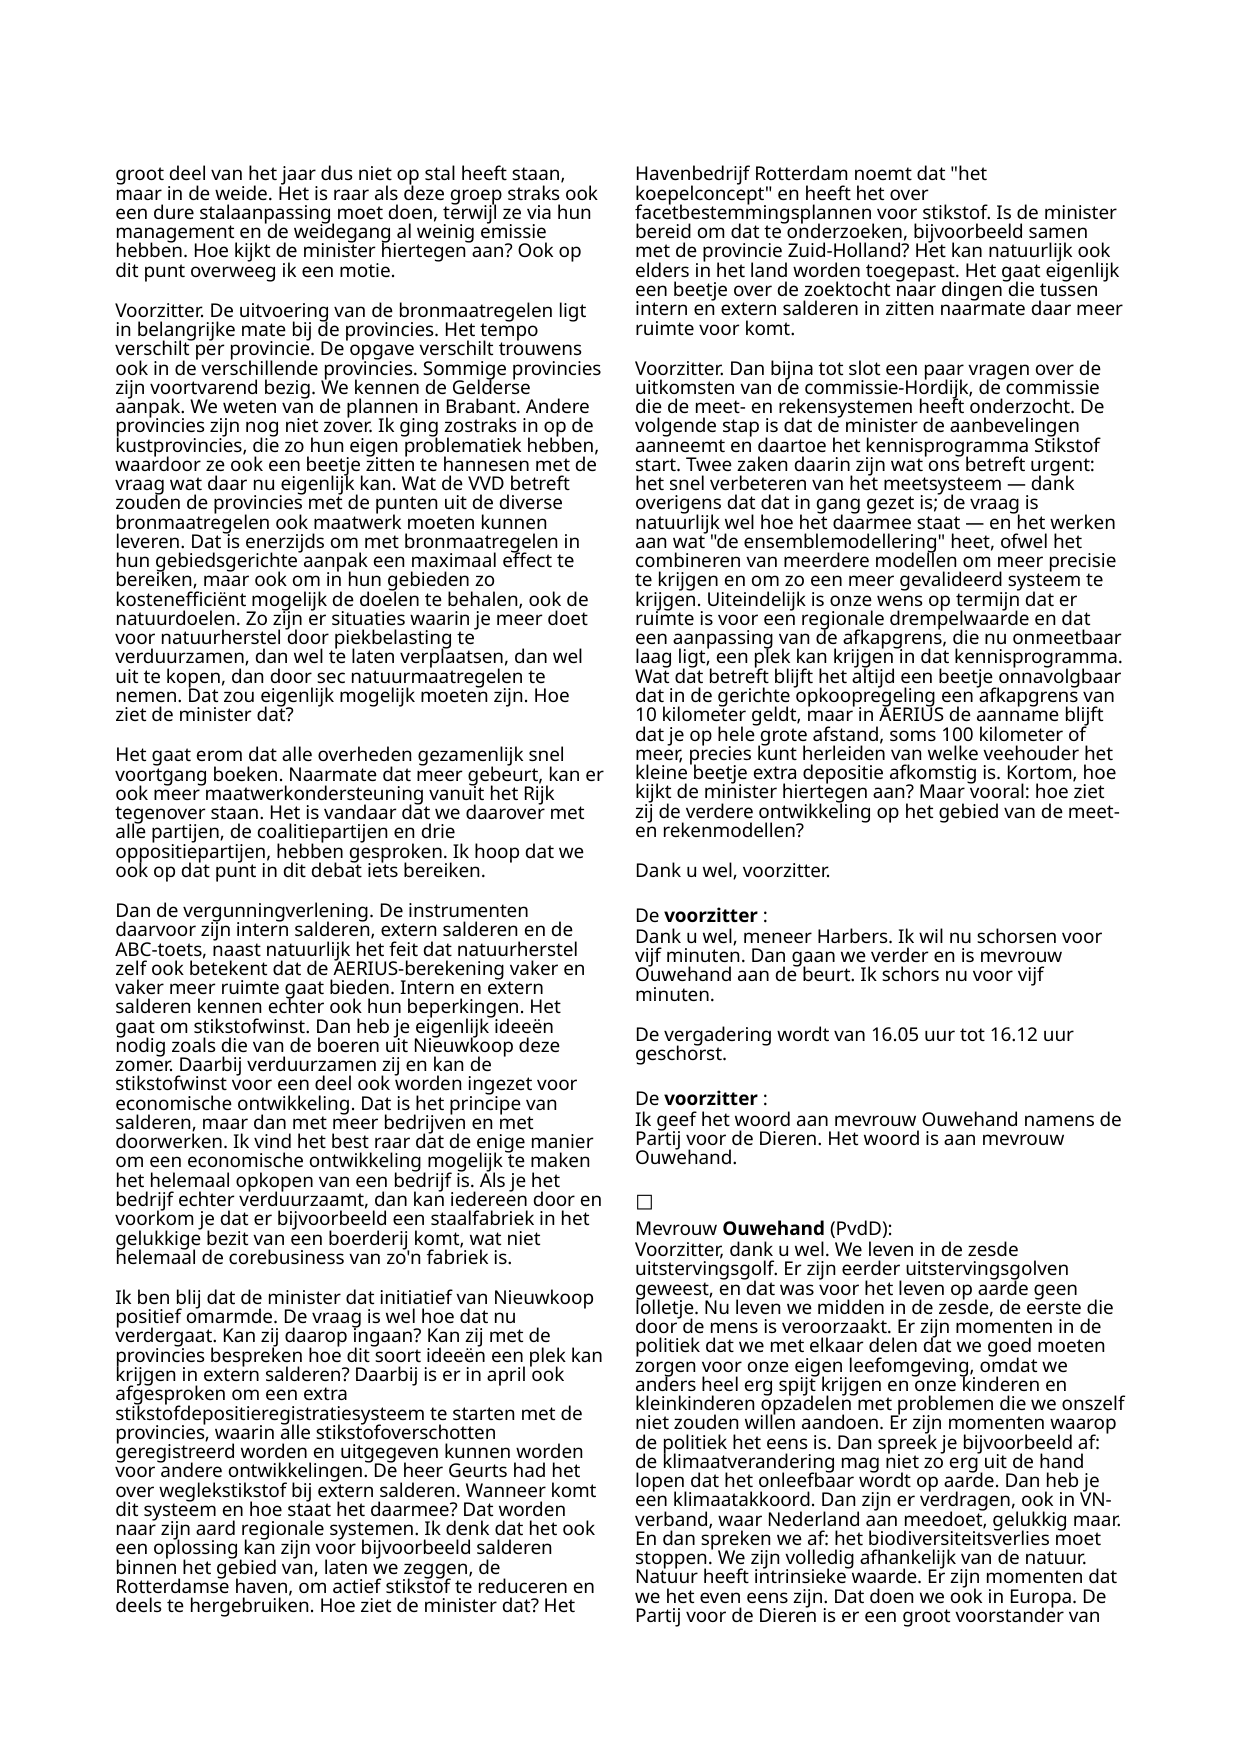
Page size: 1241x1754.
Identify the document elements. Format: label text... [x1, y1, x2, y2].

text Voorzitter, dank u wel. We leven in de zesde uitstervingsgolf. Er zijn eerder uitstervingsgolven geweest, en dat was voor het leven op aarde geen lolletje. Nu leven we midden in de zesde, de eerste die door de mens is veroorzaakt. Er zijn momenten in de politiek dat we met elkaar delen dat we goed moeten zorgen voor onze eigen leefomgeving, omdat we anders heel erg spijt krijgen en onze kinderen en kleinkinderen opzadelen met problemen die we onszelf niet zouden willen aandoen. Er zijn momenten waarop de politiek het eens is. Dan spreek je bijvoorbeeld af: de klimaatverandering mag niet zo erg uit de hand lopen dat het onleefbaar wordt op aarde. Dan heb je een klimaatakkoord. Dan zijn er verdragen, ook in VN-verband, waar Nederland aan meedoet, gelukkig maar. En dan spreken we af: het biodiversiteitsverlies moet stoppen. We zijn volledig afhankelijk van de natuur. Natuur heeft intrinsieke waarde. Er zijn momenten dat we het even eens zijn. Dat doen we ook in Europa. De Partij voor de Dieren is er een groot voorstander van [635, 1241, 1125, 1626]
text Ik geef het woord aan mevrouw Ouwehand namens de Partij voor de Dieren. Het woord is aan mevrouw Ouwehand. [635, 1111, 1125, 1169]
text De vergadering wordt van 16.05 uur tot 16.12 uur geschorst. [635, 1026, 1125, 1064]
text groot deel van het jaar dus niet op stal heeft staan, maar in de weide. Het is raar als deze groep straks ook een dure stalaanpassing moet doen, terwijl ze via hun management en de weidegang al weinig emissie hebben. Hoe kijkt de minister hiertegen aan? Ook op dit punt overweeg ik een motie. [115, 165, 605, 281]
text De voorzitter : [635, 902, 1125, 928]
text Dank u wel, meneer Harbers. Ik wil nu schorsen voor vijf minuten. Dan gaan we verder en is mevrouw Ouwehand aan de beurt. Ik schors nu voor vijf minuten. [635, 928, 1125, 1005]
text De voorzitter : [635, 1085, 1125, 1111]
text Voorzitter. Dan bijna tot slot een paar vragen over de uitkomsten van de commissie-Hordijk, de commissie die de meet- en rekensystemen heeft onderzocht. De volgende stap is dat de minister de aanbevelingen aanneemt en daartoe het kennisprogramma Stikstof start. Twee zaken daarin zijn wat ons betreft urgent: het snel verbeteren van het meetsysteem — dank overigens dat dat in gang gezet is; de vraag is natuurlijk wel hoe het daarmee staat — en het werken aan wat "de ensemblemodellering" heet, ofwel het combineren van meerdere modellen om meer precisie te krijgen en om zo een meer gevalideerd systeem te krijgen. Uiteindelijk is onze wens op termijn dat er ruimte is voor een regionale drempelwaarde en dat een aanpassing van de afkapgrens, die nu onmeetbaar laag ligt, een plek kan krijgen in dat kennisprogramma. Wat dat betreft blijft het altijd een beetje onnavolgbaar dat in de gerichte opkoopregeling een afkapgrens van 10 kilometer geldt, maar in AERIUS de aanname blijft dat je op hele grote afstand, soms 100 kilometer of meer, precies kunt herleiden van welke veehouder het kleine beetje extra depositie afkomstig is. Kortom, hoe kijkt de minister hiertegen aan? Maar vooral: hoe ziet zij de verdere ontwikkeling op het gebied van de meet- en rekenmodellen? [635, 359, 1125, 841]
text Voorzitter. De uitvoering van de bronmaatregelen ligt in belangrijke mate bij de provincies. Het tempo verschilt per provincie. De opgave verschilt trouwens ook in de verschillende provincies. Sommige provincies zijn voortvarend bezig. We kennen de Gelderse aanpak. We weten van de plannen in Brabant. Andere provincies zijn nog niet zover. Ik ging zostraks in op de kustprovincies, die zo hun eigen problematiek hebben, waardoor ze ook een beetje zitten te hannesen met de vraag wat daar nu eigenlijk kan. Wat de VVD betreft zouden de provincies met de punten uit de diverse bronmaatregelen ook maatwerk moeten kunnen leveren. Dat is enerzijds om met bronmaatregelen in hun gebiedsgerichte aanpak een maximaal effect te bereiken, maar ook om in hun gebieden zo kostenefficiënt mogelijk de doelen te behalen, ook de natuurdoelen. Zo zijn er situaties waarin je meer doet voor natuurherstel door piekbelasting te verduurzamen, dan wel te laten verplaatsen, dan wel uit te kopen, dan door sec natuurmaatregelen te nemen. Dat zou eigenlijk mogelijk moeten zijn. Hoe ziet de minister dat? [115, 302, 605, 726]
text Havenbedrijf Rotterdam noemt dat "het koepelconcept" en heeft het over facetbestemmingsplannen voor stikstof. Is de minister bereid om dat te onderzoeken, bijvoorbeeld samen met de provincie Zuid-Holland? Het kan natuurlijk ook elders in het land worden toegepast. Het gaat eigenlijk een beetje over de zoektocht naar dingen die tussen intern en extern salderen in zitten naarmate daar meer ruimte voor komt. [635, 165, 1125, 339]
text Het gaat erom dat alle overheden gezamenlijk snel voortgang boeken. Naarmate dat meer gebeurt, kan er ook meer maatwerkondersteuning vanuit het Rijk tegenover staan. Het is vandaar dat we daarover met alle partijen, de coalitiepartijen en drie oppositiepartijen, hebben gesproken. Ik hoop dat we ook op dat punt in dit debat iets bereiken. [115, 746, 605, 881]
text Dank u wel, voorzitter. [635, 862, 1125, 881]
text Mevrouw Ouwehand (PvdD): [635, 1215, 1125, 1241]
text Dan de vergunningverlening. De instrumenten daarvoor zijn intern salderen, extern salderen en de ABC-toets, naast natuurlijk het feit dat natuurherstel zelf ook betekent dat de AERIUS-berekening vaker en vaker meer ruimte gaat bieden. Intern en extern salderen kennen echter ook hun beperkingen. Het gaat om stikstofwinst. Dan heb je eigenlijk ideeën nodig zoals die van de boeren uit Nieuwkoop deze zomer. Daarbij verduurzamen zij en kan de stikstofwinst voor een deel ook worden ingezet voor economische ontwikkeling. Dat is het principe van salderen, maar dan met meer bedrijven en met doorwerken. Ik vind het best raar dat de enige manier om een economische ontwikkeling mogelijk te maken het helemaal opkopen van een bedrijf is. Als je het bedrijf echter verduurzaamt, dan kan iedereen door en voorkom je dat er bijvoorbeeld een staalfabriek in het gelukkige bezit van een boerderij komt, wat niet helemaal de corebusiness van zo'n fabriek is. [115, 902, 605, 1268]
text ⬜ [635, 1189, 1125, 1215]
text Ik ben blij dat de minister dat initiatief van Nieuwkoop positief omarmde. De vraag is wel hoe dat nu verdergaat. Kan zij daarop ingaan? Kan zij met de provincies bespreken hoe dit soort ideeën een plek kan krijgen in extern salderen? Daarbij is er in april ook afgesproken om een extra stikstofdepositieregistratiesysteem te starten met de provincies, waarin alle stikstofoverschotten geregistreerd worden en uitgegeven kunnen worden voor andere ontwikkelingen. De heer Geurts had het over weglekstikstof bij extern salderen. Wanneer komt dit systeem en hoe staat het daarmee? Dat worden naar zijn aard regionale systemen. Ik denk dat het ook een oplossing kan zijn voor bijvoorbeeld salderen binnen het gebied van, laten we zeggen, de Rotterdamse haven, om actief stikstof te reduceren en deels te hergebruiken. Hoe ziet de minister dat? Het [115, 1289, 605, 1616]
